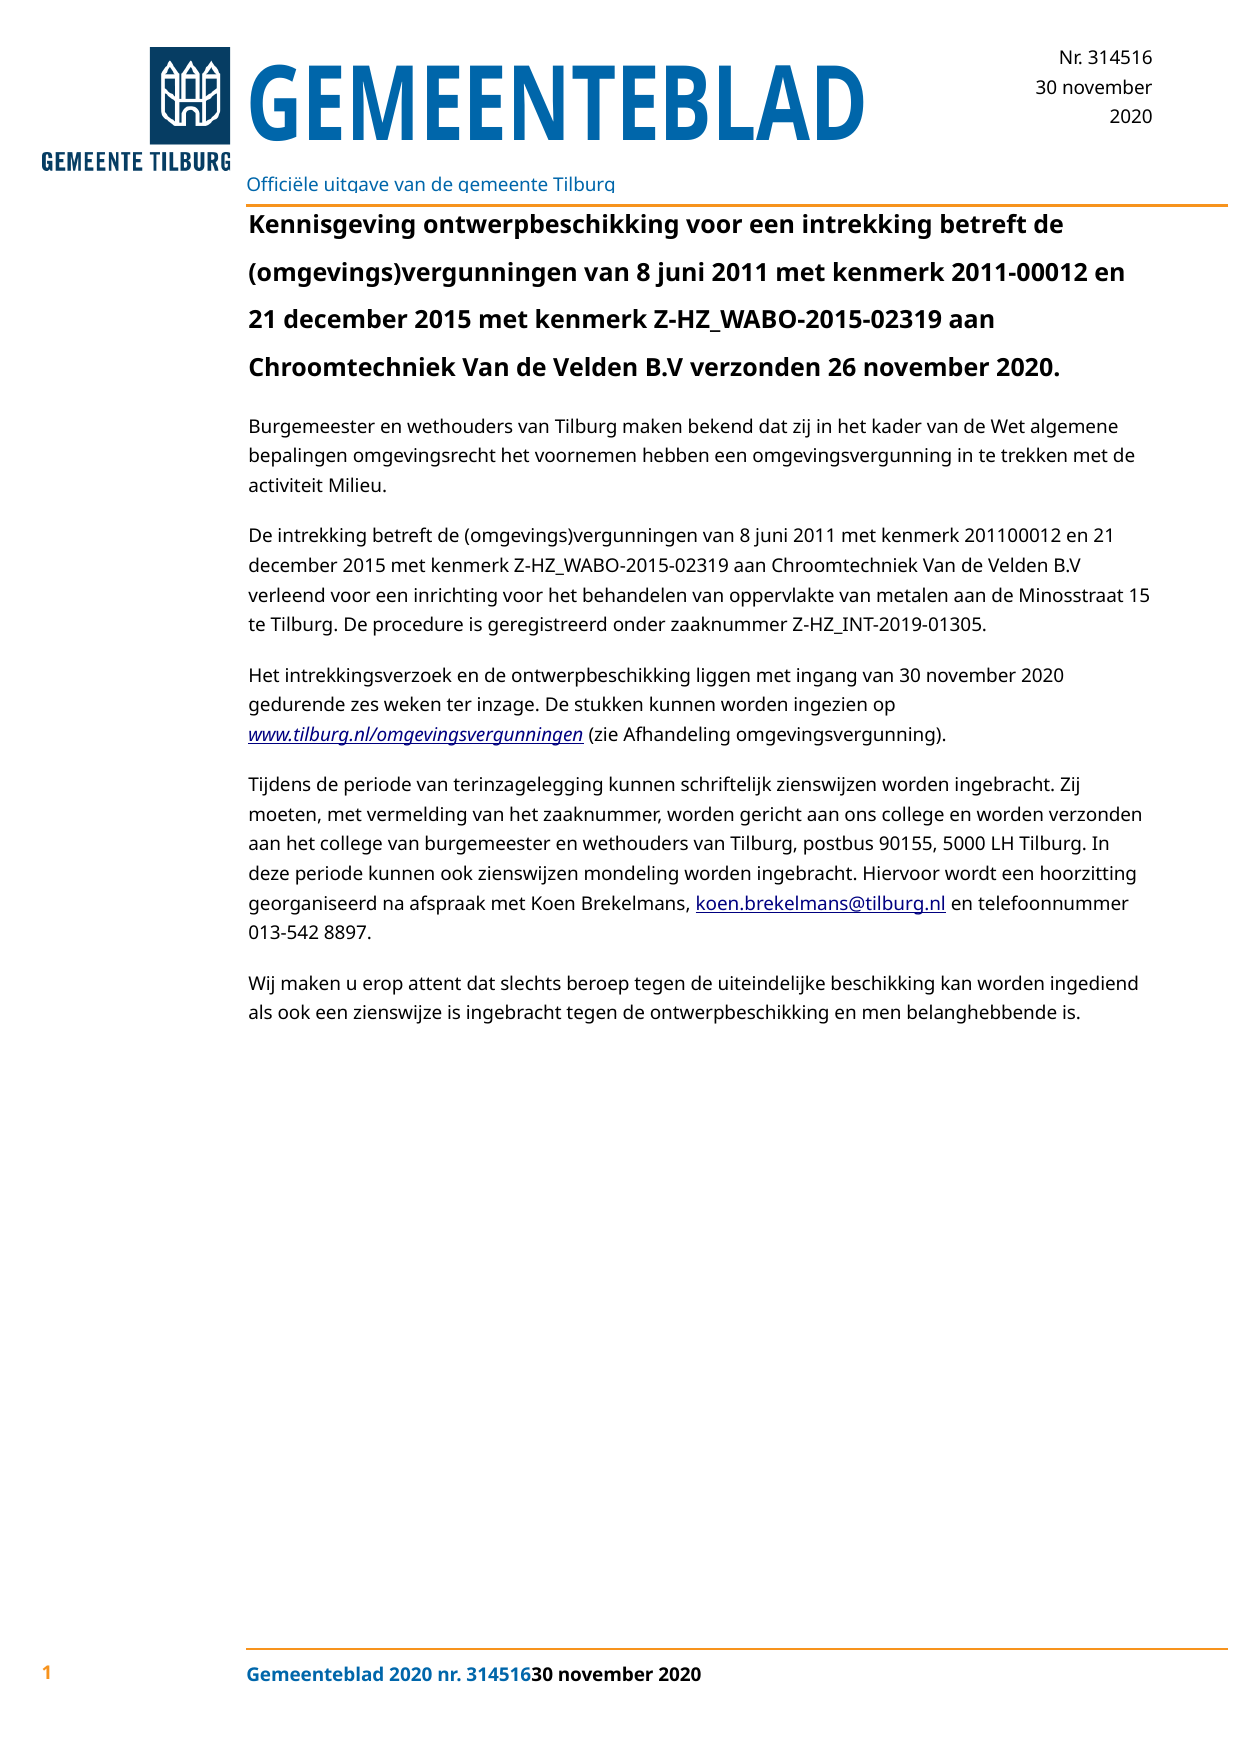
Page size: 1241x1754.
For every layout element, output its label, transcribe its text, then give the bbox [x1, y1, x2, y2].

text Kennisgeving ontwerpbeschikking voor een intrekking betreft de (omgevings)vergunningen van 8 juni 2011 met kenmerk 2011-00012 en 21 december 2015 met kenmerk Z-HZ_WABO-2015-02319 aan Chroomtechniek Van de Velden B.V verzonden 26 november 2020. [248, 207, 1152, 384]
text Tijdens de periode van terinzagelegging kunnen schriftelijk zienswijzen worden ingebracht. Zij moeten, met vermelding van het zaaknummer, worden gericht aan ons college en worden verzonden aan het college van burgemeester en wethouders van Tilburg, postbus 90155, 5000 LH Tilburg. In deze periode kunnen ook zienswijzen mondeling worden ingebracht. Hiervoor wordt een hoorzitting georganiseerd na afspraak met Koen Brekelmans, koen.brekelmans@tilburg.nl en telefoonnummer 013-542 8897. [248, 771, 1152, 945]
text Burgemeester en wethouders van Tilburg maken bekend dat zij in het kader van de Wet algemene bepalingen omgevingsrecht het voornemen hebben een omgevingsvergunning in te trekken met de activiteit Milieu. [248, 413, 1152, 498]
text Wij maken u erop attent dat slechts beroep tegen de uiteindelijke beschikking kan worden ingediend als ook een zienswijze is ingebracht tegen de ontwerpbeschikking en men belanghebbende is. [248, 970, 1152, 1025]
picture [41, 47, 231, 172]
text Het intrekkingsverzoek en de ontwerpbeschikking liggen met ingang van 30 november 2020 gedurende zes weken ter inzage. De stukken kunnen worden ingezien op www.tilburg.nl/omgevingsvergunningen (zie Afhandeling omgevingsvergunning). [248, 662, 1152, 747]
text De intrekking betreft de (omgevings)vergunningen van 8 juni 2011 met kenmerk 201100012 en 21 december 2015 met kenmerk Z-HZ_WABO-2015-02319 aan Chroomtechniek Van de Velden B.V verleend voor een inrichting voor het behandelen van oppervlakte van metalen aan de Minosstraat 15 te Tilburg. De procedure is geregistreerd onder zaaknummer Z-HZ_INT-2019-01305. [248, 523, 1152, 637]
